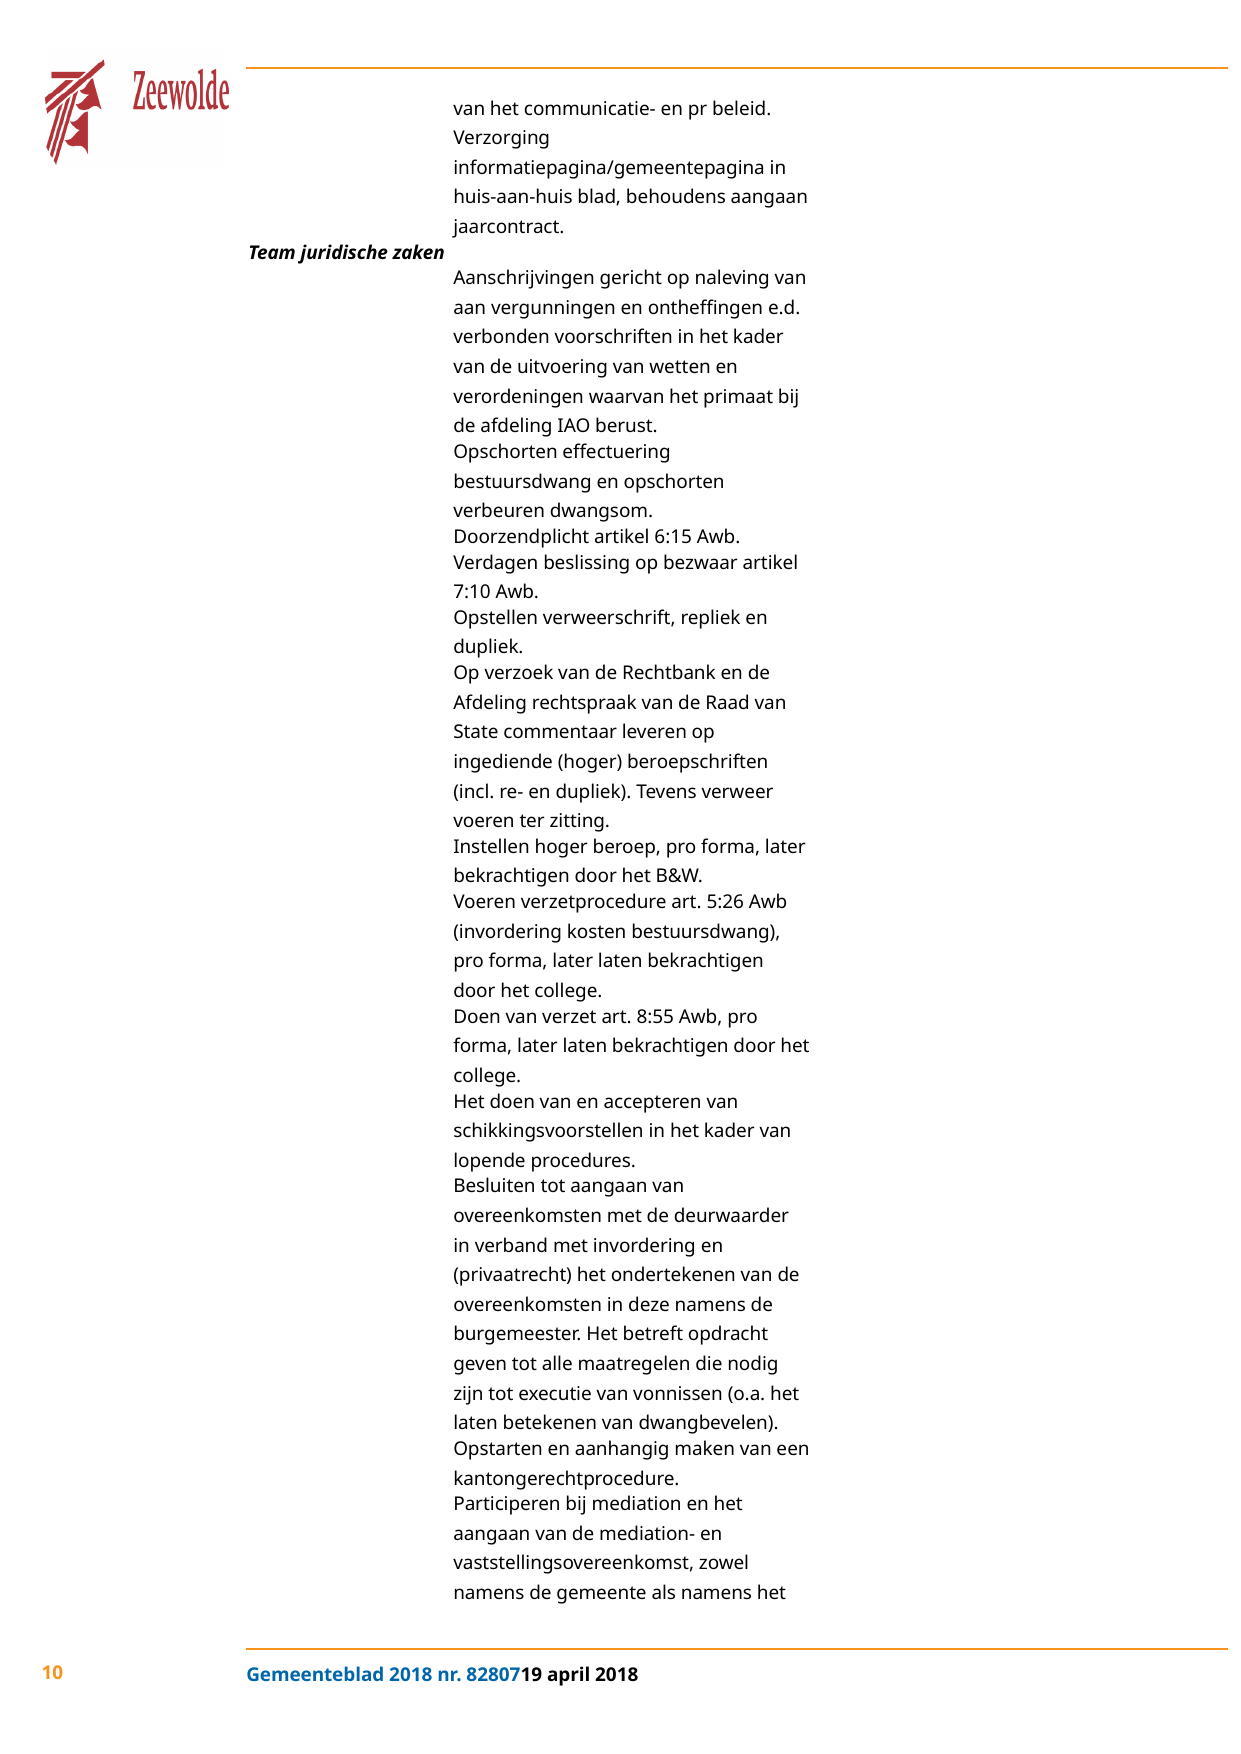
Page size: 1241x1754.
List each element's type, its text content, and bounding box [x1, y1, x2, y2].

table_cell [248, 1490, 453, 1605]
table_cell [810, 1003, 1083, 1088]
table_cell [810, 1173, 1083, 1435]
table_cell Voeren verzetprocedure art. 5:26 Awb (invordering kosten bestuursdwang), pro forma, later laten bekrachtigen door het college. [453, 889, 810, 1003]
table_cell Op verzoek van de Rechtbank en de Afdeling rechtspraak van de Raad van State commentaar leveren op ingediende (hoger) beroepschriften (incl. re- en dupliek). Tevens verweer voeren ter zitting. [453, 660, 810, 833]
table_cell [810, 95, 1083, 239]
table_cell Doorzendplicht artikel 6:15 Awb. [453, 523, 810, 549]
table_cell Opstarten en aanhangig maken van een kantongerechtprocedure. [453, 1435, 810, 1490]
table_cell [810, 889, 1083, 1003]
table_cell Team juridische zaken [248, 239, 1083, 264]
table_cell Besluiten tot aangaan van overeenkomsten met de deurwaarder in verband met invordering en (privaatrecht) het ondertekenen van de overeenkomsten in deze namens de burgemeester. Het betreft opdracht geven tot alle maatregelen die nodig zijn tot executie van vonnissen (o.a. het laten betekenen van dwangbevelen). [453, 1173, 810, 1435]
table_cell [810, 1088, 1083, 1173]
table_cell [248, 1003, 453, 1088]
table_cell [810, 549, 1083, 604]
table_cell [810, 604, 1083, 659]
table_cell [248, 1173, 453, 1435]
table_cell [248, 889, 453, 1003]
table_cell [248, 549, 453, 604]
table_cell [810, 833, 1083, 888]
table_cell van het communicatie- en pr beleid. Verzorging informatiepagina/gemeentepagina in huis-aan-huis blad, behoudens aangaan jaarcontract. [453, 95, 810, 239]
table_cell [248, 265, 453, 438]
picture [41, 47, 231, 172]
table_cell Instellen hoger beroep, pro forma, later bekrachtigen door het B&W. [453, 833, 810, 888]
table_cell [248, 833, 453, 888]
table_cell Participeren bij mediation en het aangaan van de mediation- en vaststellingsovereenkomst, zowel namens de gemeente als namens het [453, 1490, 810, 1605]
table_cell [248, 438, 453, 523]
table_cell Opstellen verweerschrift, repliek en dupliek. [453, 604, 810, 659]
table_cell [810, 1435, 1083, 1490]
table_cell Het doen van en accepteren van schikkingsvoorstellen in het kader van lopende procedures. [453, 1088, 810, 1173]
table_cell [810, 438, 1083, 523]
table_cell [248, 95, 453, 239]
table_cell [248, 1088, 453, 1173]
table_cell Opschorten effectuering bestuursdwang en opschorten verbeuren dwangsom. [453, 438, 810, 523]
table_cell Aanschrijvingen gericht op naleving van aan vergunningen en ontheffingen e.d. verbonden voorschriften in het kader van de uitvoering van wetten en verordeningen waarvan het primaat bij de afdeling IAO berust. [453, 265, 810, 438]
table_cell Doen van verzet art. 8:55 Awb, pro forma, later laten bekrachtigen door het college. [453, 1003, 810, 1088]
table_cell [248, 604, 453, 659]
table_cell [248, 660, 453, 833]
table_cell [248, 1435, 453, 1490]
table_cell [810, 265, 1083, 438]
table_cell Verdagen beslissing op bezwaar artikel 7:10 Awb. [453, 549, 810, 604]
table_cell [248, 523, 453, 549]
table_cell [810, 523, 1083, 549]
table_cell [810, 1490, 1083, 1605]
table_cell [810, 660, 1083, 833]
